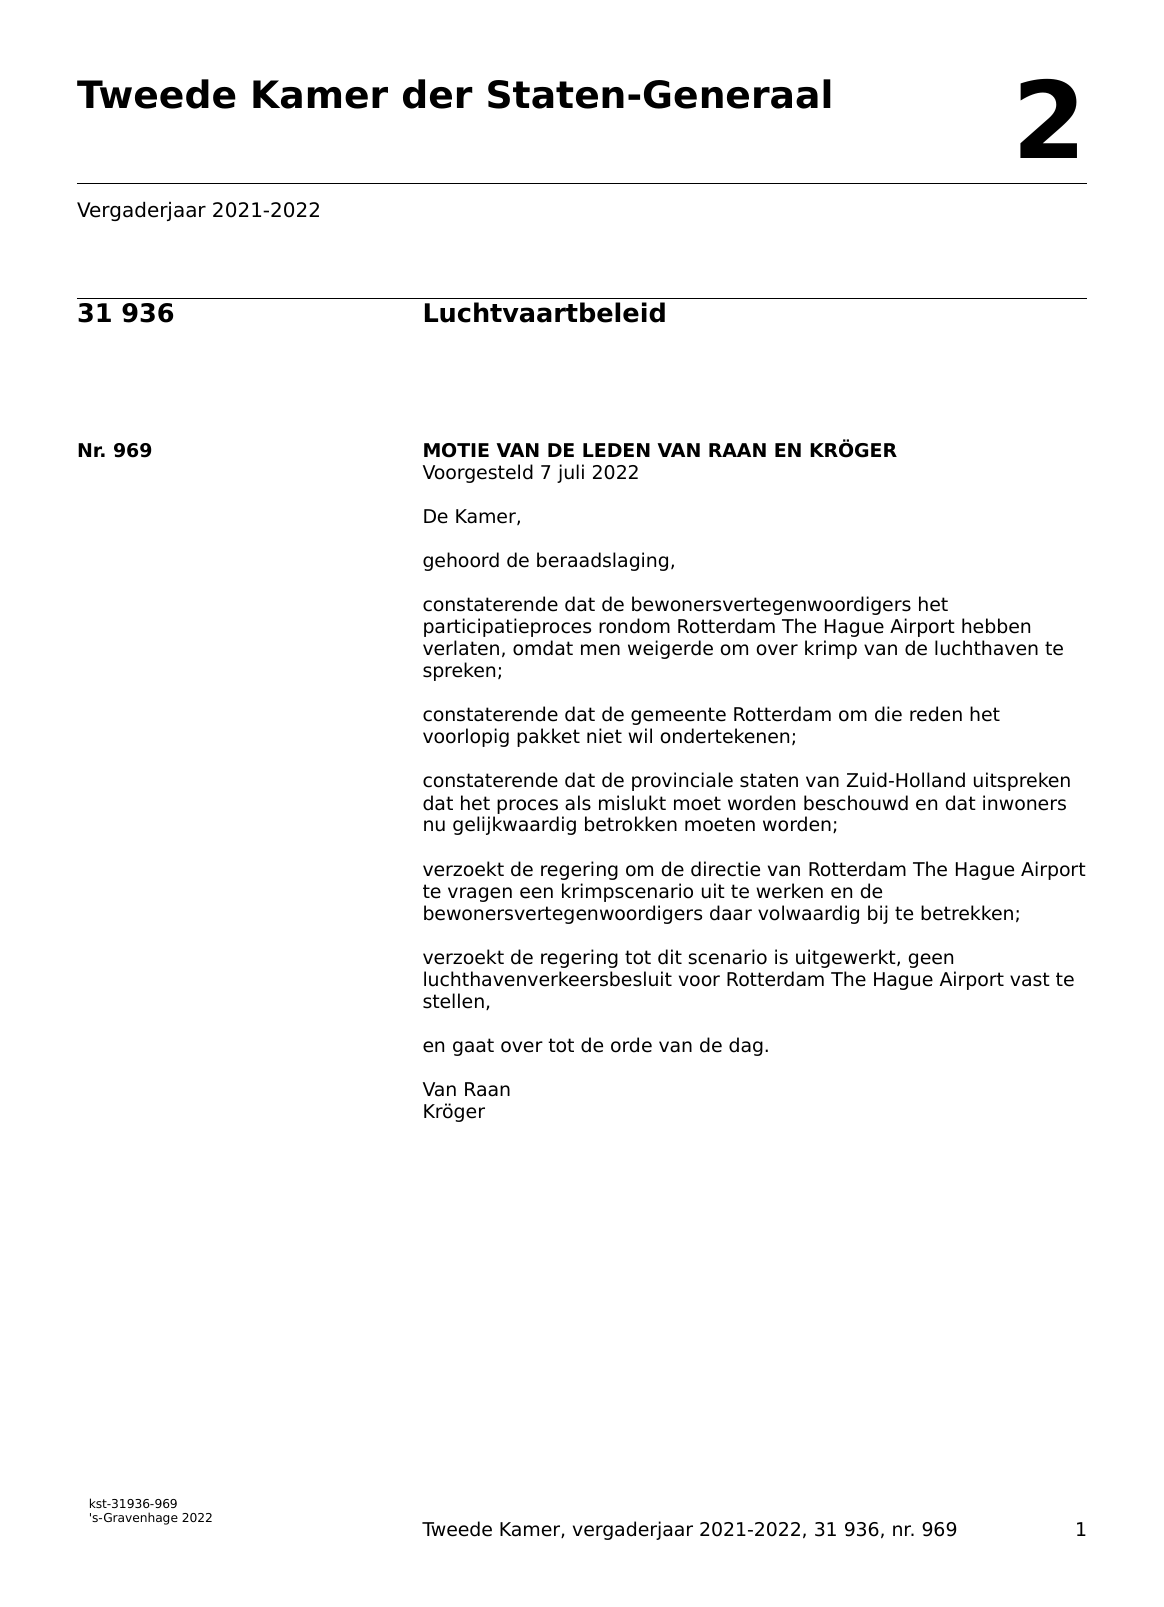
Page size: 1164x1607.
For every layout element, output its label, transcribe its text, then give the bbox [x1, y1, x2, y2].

text constaterende dat de bewonersvertegenwoordigers het participatieproces rondom Rotterdam The Hague Airport hebben verlaten, omdat men weigerde om over krimp van de luchthaven te spreken; [422, 594, 1087, 682]
text kst-31936-969 [88, 1497, 323, 1511]
text verzoekt de regering tot dit scenario is uitgewerkt, geen luchthavenverkeersbesluit voor Rotterdam The Hague Airport vast te stellen, [422, 947, 1087, 1013]
table_cell Vergaderjaar 2021-2022 [77, 184, 1087, 298]
text gehoord de beraadslaging, [422, 550, 1087, 572]
text Van Raan [422, 1079, 1087, 1101]
table_header Tweede Kamer der Staten-Generaal [77, 59, 886, 183]
text 's-Gravenhage 2022 [88, 1511, 323, 1525]
text verzoekt de regering om de directie van Rotterdam The Hague Airport te vragen een krimpscenario uit te werken en de bewonersvertegenwoordigers daar volwaardig bij te betrekken; [422, 858, 1087, 924]
text constaterende dat de gemeente Rotterdam om die reden het voorlopig pakket niet wil ondertekenen; [422, 704, 1087, 748]
table_header 2 [886, 59, 1087, 183]
subtitle Nr. 969 MOTIE VAN DE LEDEN VAN RAAN EN KRÖGER [77, 440, 1087, 462]
subtitle 31 936 Luchtvaartbeleid [77, 299, 1087, 329]
text Voorgesteld 7 juli 2022 [422, 462, 1087, 484]
text Kröger [422, 1101, 1087, 1123]
text De Kamer, [422, 506, 1087, 528]
text en gaat over tot de orde van de dag. [422, 1035, 1087, 1057]
text constaterende dat de provinciale staten van Zuid-Holland uitspreken dat het proces als mislukt moet worden beschouwd en dat inwoners nu gelijkwaardig betrokken moeten worden; [422, 770, 1087, 836]
